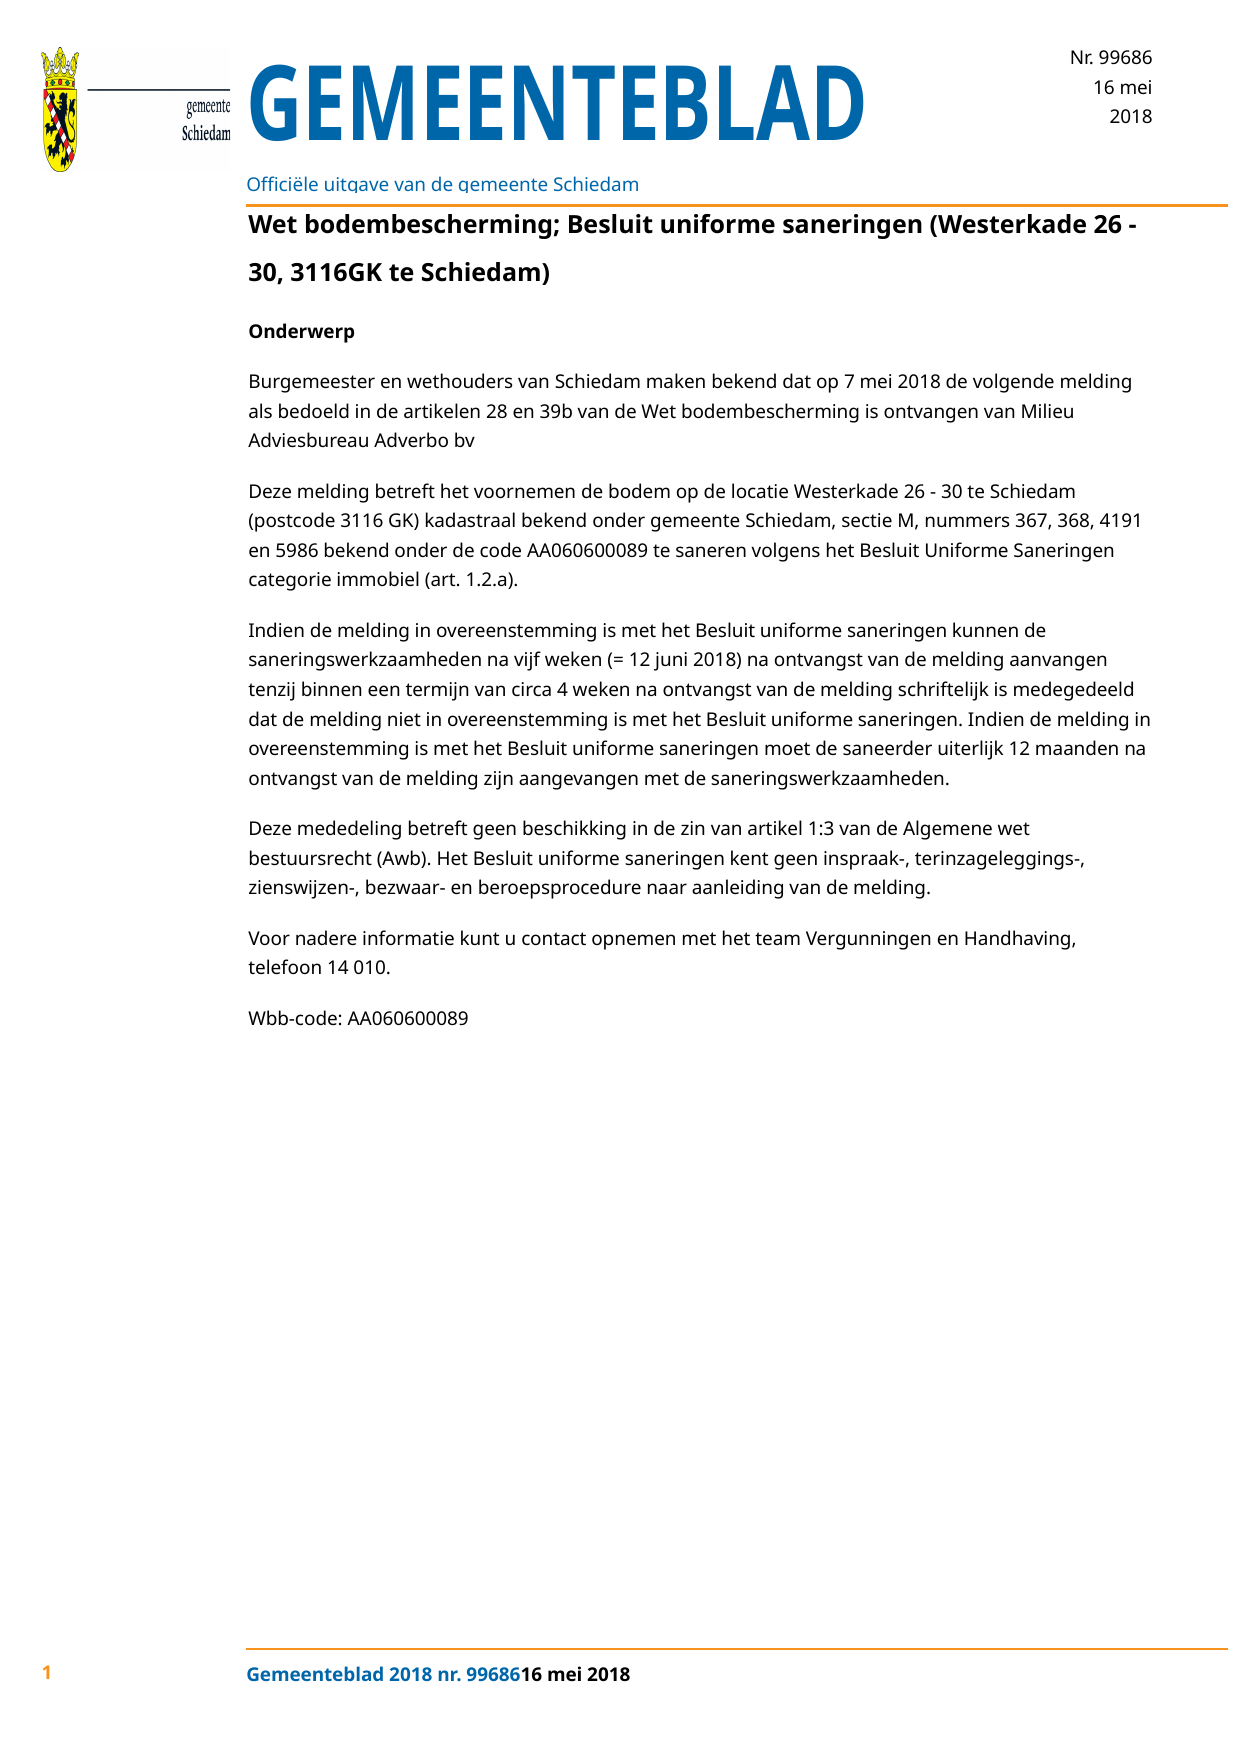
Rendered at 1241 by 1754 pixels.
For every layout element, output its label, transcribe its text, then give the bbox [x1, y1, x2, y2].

text Wet bodembescherming; Besluit uniforme saneringen (Westerkade 26 - 30, 3116GK te Schiedam) [248, 207, 1152, 288]
text Deze mededeling betreft geen beschikking in de zin van artikel 1:3 van de Algemene wet bestuursrecht (Awb). Het Besluit uniforme saneringen kent geen inspraak-, terinzageleggings-, zienswijzen-, bezwaar- en beroepsprocedure naar aanleiding van de melding. [248, 815, 1152, 900]
text Voor nadere informatie kunt u contact opnemen met het team Vergunningen en Handhaving, telefoon 14 010. [248, 925, 1152, 980]
text Wbb-code: AA060600089 [248, 1005, 1152, 1031]
picture [41, 47, 231, 172]
text Burgemeester en wethouders van Schiedam maken bekend dat op 7 mei 2018 de volgende melding als bedoeld in de artikelen 28 en 39b van de Wet bodembescherming is ontvangen van Milieu Adviesbureau Adverbo bv [248, 368, 1152, 453]
text Onderwerp [248, 318, 1152, 344]
text Indien de melding in overeenstemming is met het Besluit uniforme saneringen kunnen de saneringswerkzaamheden na vijf weken (= 12 juni 2018) na ontvangst van de melding aanvangen tenzij binnen een termijn van circa 4 weken na ontvangst van de melding schriftelijk is medegedeeld dat de melding niet in overeenstemming is met het Besluit uniforme saneringen. Indien de melding in overeenstemming is met het Besluit uniforme saneringen moet de saneerder uiterlijk 12 maanden na ontvangst van de melding zijn aangevangen met de saneringswerkzaamheden. [248, 617, 1152, 791]
text Deze melding betreft het voornemen de bodem op de locatie Westerkade 26 - 30 te Schiedam (postcode 3116 GK) kadastraal bekend onder gemeente Schiedam, sectie M, nummers 367, 368, 4191 en 5986 bekend onder de code AA060600089 te saneren volgens het Besluit Uniforme Saneringen categorie immobiel (art. 1.2.a). [248, 478, 1152, 592]
